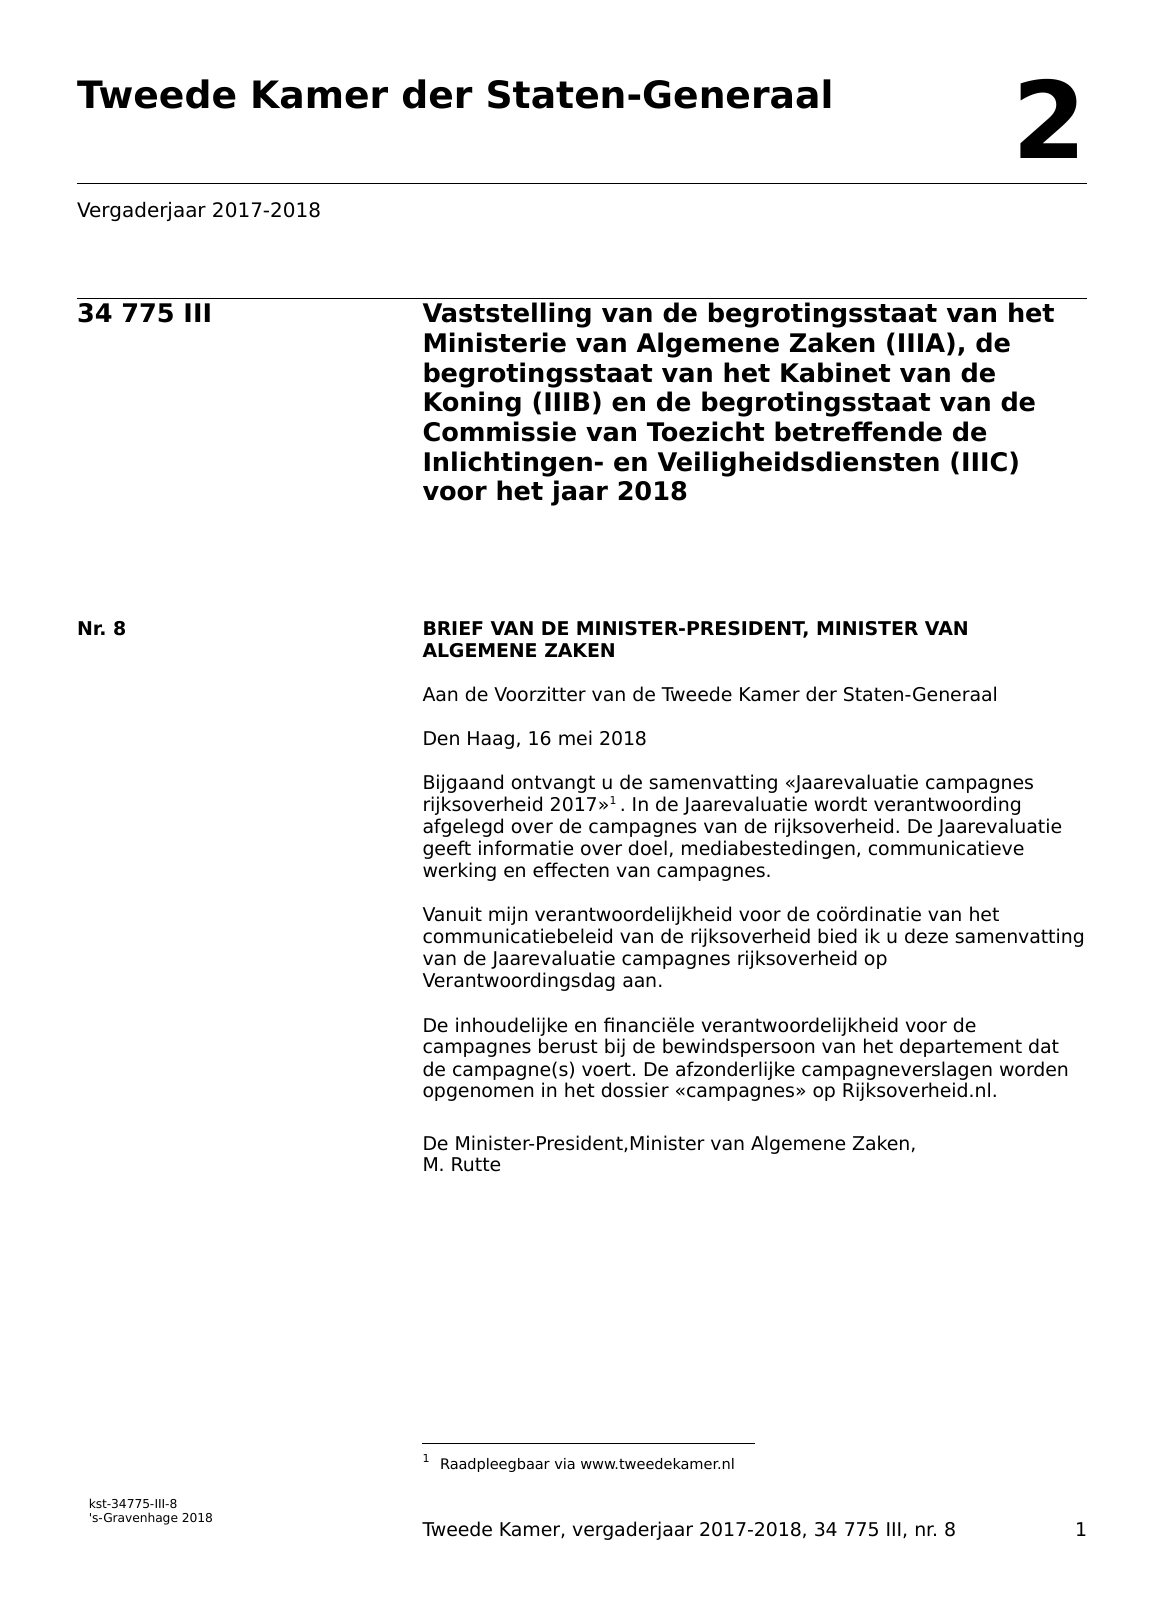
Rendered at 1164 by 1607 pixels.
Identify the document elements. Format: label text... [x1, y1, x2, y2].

subtitle Nr. 8 BRIEF VAN DE MINISTER-PRESIDENT, MINISTER VAN ALGEMENE ZAKEN [77, 618, 1087, 662]
text De inhoudelijke en financiële verantwoordelijkheid voor de campagnes berust bij de bewindspersoon van het departement dat de campagne(s) voert. De afzonderlijke campagneverslagen worden opgenomen in het dossier «campagnes» op Rijksoverheid.nl. [422, 1014, 1087, 1102]
text kst-34775-III-8 [88, 1497, 323, 1511]
text Aan de Voorzitter van de Tweede Kamer der Staten-Generaal [422, 684, 1087, 706]
subtitle 34 775 III Vaststelling van de begrotingsstaat van het Ministerie van Algemene Zaken (IIIA), de begrotingsstaat van het Kabinet van de Koning (IIIB) en de begrotingsstaat van de Commissie van Toezicht betreffende de Inlichtingen- en Veiligheidsdiensten (IIIC) voor het jaar 2018 [77, 299, 1087, 507]
text Vanuit mijn verantwoordelijkheid voor de coördinatie van het communicatiebeleid van de rijksoverheid bied ik u deze samenvatting van de Jaarevaluatie campagnes rijksoverheid op Verantwoordingsdag aan. [422, 904, 1087, 992]
table_cell Vergaderjaar 2017-2018 [77, 184, 1087, 298]
text 's-Gravenhage 2018 [88, 1511, 323, 1525]
table_header 2 [886, 59, 1087, 183]
table_header Tweede Kamer der Staten-Generaal [77, 59, 886, 183]
text De Minister-President,Minister van Algemene Zaken, M. Rutte [422, 1132, 1087, 1176]
text Raadpleegbaar via www.tweedekamer.nl [422, 1452, 1087, 1474]
text Den Haag, 16 mei 2018 [422, 728, 1087, 750]
text Bijgaand ontvangt u de samenvatting «Jaarevaluatie campagnes rijksoverheid 2017». In de Jaarevaluatie wordt verantwoording afgelegd over de campagnes van de rijksoverheid. De Jaarevaluatie geeft informatie over doel, mediabestedingen, communicatieve werking en effecten van campagnes. [422, 772, 1087, 882]
